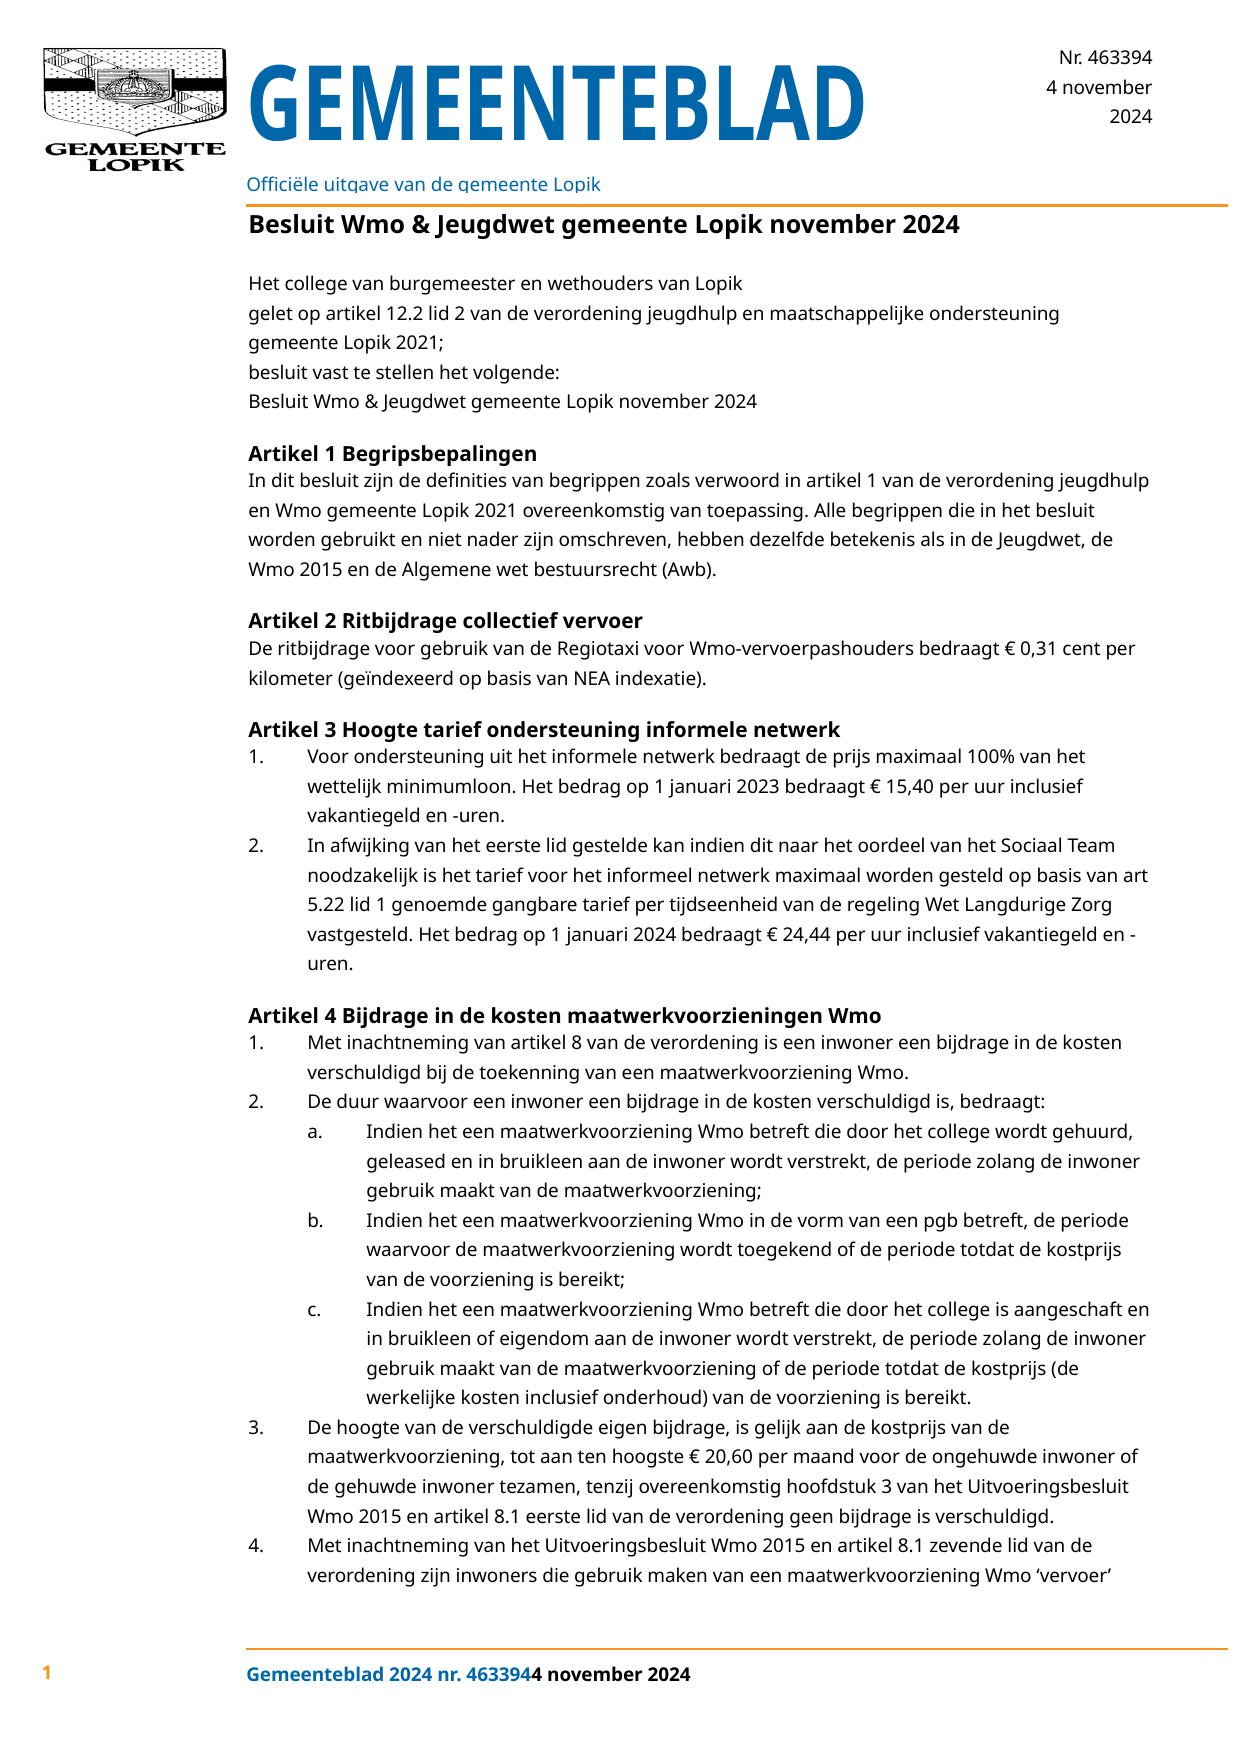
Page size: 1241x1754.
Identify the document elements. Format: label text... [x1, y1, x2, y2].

text De ritbijdrage voor gebruik van de Regiotaxi voor Wmo-vervoerpashouders bedraagt € 0,31 cent per kilometer (geïndexeerd op basis van NEA indexatie). [248, 635, 1152, 690]
text besluit vast te stellen het volgende: [248, 359, 1152, 385]
list Voor ondersteuning uit het informele netwerk bedraagt de prijs maximaal 100% van het wettelijk minimumloon. Het bedrag op 1 januari 2023 bedraagt € 15,40 per uur inclusief vakantiegeld en -uren. [248, 743, 1152, 828]
picture [41, 47, 231, 172]
list Met inachtneming van het Uitvoeringsbesluit Wmo 2015 en artikel 8.1 zevende lid van de verordening zijn inwoners die gebruik maken van een maatwerkvoorziening Wmo ‘vervoer’ [248, 1532, 1152, 1588]
text In dit besluit zijn de definities van begrippen zoals verwoord in artikel 1 van de verordening jeugdhulp en Wmo gemeente Lopik 2021 overeenkomstig van toepassing. Alle begrippen die in het besluit worden gebruikt en niet nader zijn omschreven, hebben dezelfde betekenis als in de Jeugdwet, de Wmo 2015 en de Algemene wet bestuursrecht (Awb). [248, 467, 1152, 582]
text Het college van burgemeester en wethouders van Lopik [248, 270, 1152, 296]
list Indien het een maatwerkvoorziening Wmo betreft die door het college is aangeschaft en in bruikleen of eigendom aan de inwoner wordt verstrekt, de periode zolang de inwoner gebruik maakt van de maatwerkvoorziening of de periode totdat de kostprijs (de werkelijke kosten inclusief onderhoud) van de voorziening is bereikt. [307, 1296, 1152, 1410]
text Artikel 1 Begripsbepalingen [248, 439, 1152, 467]
list De hoogte van de verschuldigde eigen bijdrage, is gelijk aan de kostprijs van de maatwerkvoorziening, tot aan ten hoogste € 20,60 per maand voor de ongehuwde inwoner of de gehuwde inwoner tezamen, tenzij overeenkomstig hoofdstuk 3 van het Uitvoeringsbesluit Wmo 2015 en artikel 8.1 eerste lid van de verordening geen bijdrage is verschuldigd. [248, 1414, 1152, 1528]
text Artikel 4 Bijdrage in de kosten maatwerkvoorzieningen Wmo [248, 1001, 1152, 1029]
list Met inachtneming van artikel 8 van de verordening is een inwoner een bijdrage in de kosten verschuldigd bij de toekenning van een maatwerkvoorziening Wmo. [248, 1029, 1152, 1085]
text gelet op artikel 12.2 lid 2 van de verordening jeugdhulp en maatschappelijke ondersteuning gemeente Lopik 2021; [248, 300, 1152, 355]
text Artikel 3 Hoogte tarief ondersteuning informele netwerk [248, 715, 1152, 743]
list In afwijking van het eerste lid gestelde kan indien dit naar het oordeel van het Sociaal Team noodzakelijk is het tarief voor het informeel netwerk maximaal worden gesteld op basis van art 5.22 lid 1 genoemde gangbare tarief per tijdseenheid van de regeling Wet Langdurige Zorg vastgesteld. Het bedrag op 1 januari 2024 bedraagt € 24,44 per uur inclusief vakantiegeld en -uren. [248, 832, 1152, 976]
text Besluit Wmo & Jeugdwet gemeente Lopik november 2024 [248, 389, 1152, 414]
list De duur waarvoor een inwoner een bijdrage in de kosten verschuldigd is, bedraagt: [248, 1089, 1152, 1114]
list Indien het een maatwerkvoorziening Wmo betreft die door het college wordt gehuurd, geleased en in bruikleen aan de inwoner wordt verstrekt, de periode zolang de inwoner gebruik maakt van de maatwerkvoorziening; [307, 1118, 1152, 1203]
text Artikel 2 Ritbijdrage collectief vervoer [248, 607, 1152, 635]
text Besluit Wmo & Jeugdwet gemeente Lopik november 2024 [248, 207, 1152, 241]
list Indien het een maatwerkvoorziening Wmo in de vorm van een pgb betreft, de periode waarvoor de maatwerkvoorziening wordt toegekend of de periode totdat de kostprijs van de voorziening is bereikt; [307, 1207, 1152, 1292]
